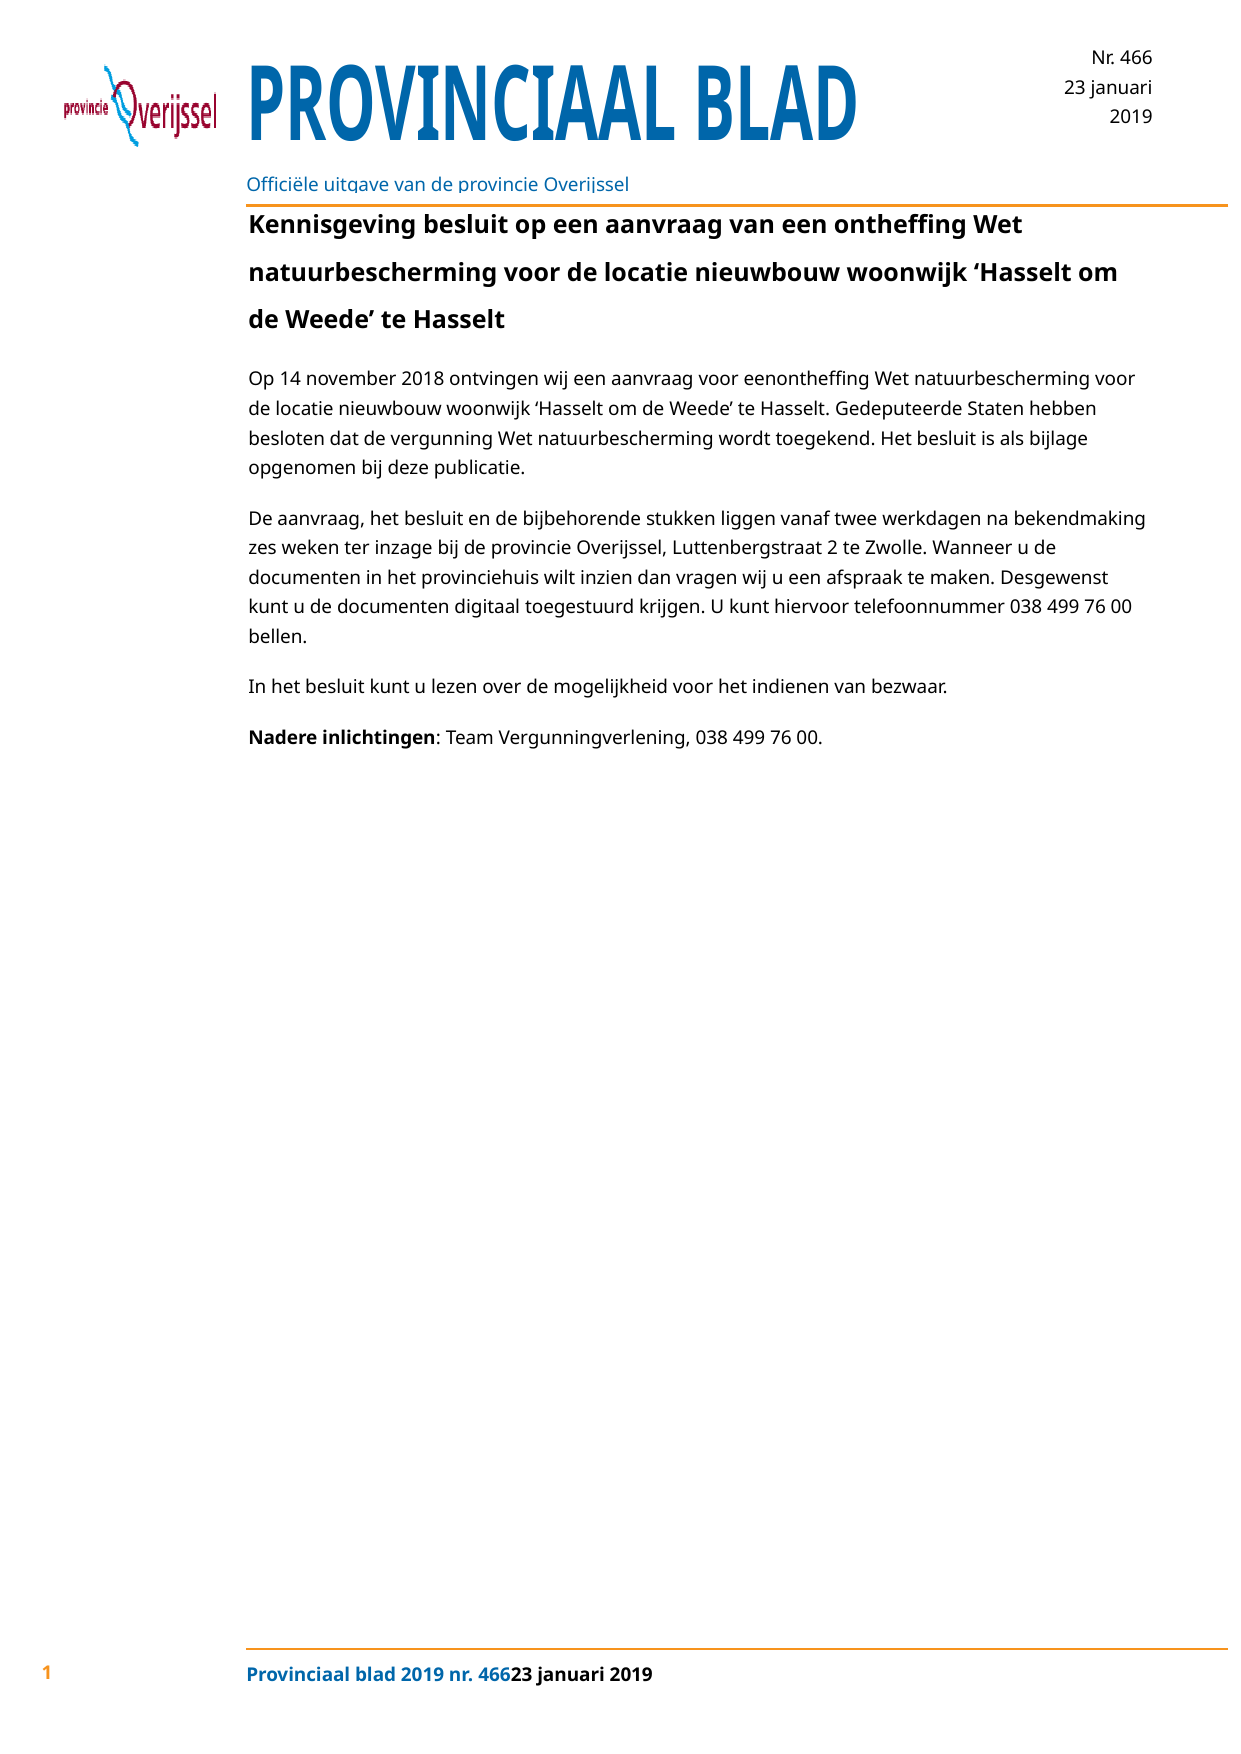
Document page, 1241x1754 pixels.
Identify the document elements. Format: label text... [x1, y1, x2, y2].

picture [41, 47, 231, 172]
text Nadere inlichtingen: Team Vergunningverlening, 038 499 76 00. [248, 724, 1152, 749]
text Op 14 november 2018 ontvingen wij een aanvraag voor eenontheffing Wet natuurbescherming voor de locatie nieuwbouw woonwijk ‘Hasselt om de Weede’ te Hasselt. Gedeputeerde Staten hebben besloten dat de vergunning Wet natuurbescherming wordt toegekend. Het besluit is als bijlage opgenomen bij deze publicatie. [248, 366, 1152, 480]
text De aanvraag, het besluit en de bijbehorende stukken liggen vanaf twee werkdagen na bekendmaking zes weken ter inzage bij de provincie Overijssel, Luttenbergstraat 2 te Zwolle. Wanneer u de documenten in het provinciehuis wilt inzien dan vragen wij u een afspraak te maken. Desgewenst kunt u de documenten digitaal toegestuurd krijgen. U kunt hiervoor telefoonnummer 038 499 76 00 bellen. [248, 505, 1152, 649]
text In het besluit kunt u lezen over de mogelijkheid voor het indienen van bezwaar. [248, 673, 1152, 699]
text Kennisgeving besluit op een aanvraag van een ontheffing Wet natuurbescherming voor de locatie nieuwbouw woonwijk ‘Hasselt om de Weede’ te Hasselt [248, 207, 1152, 336]
